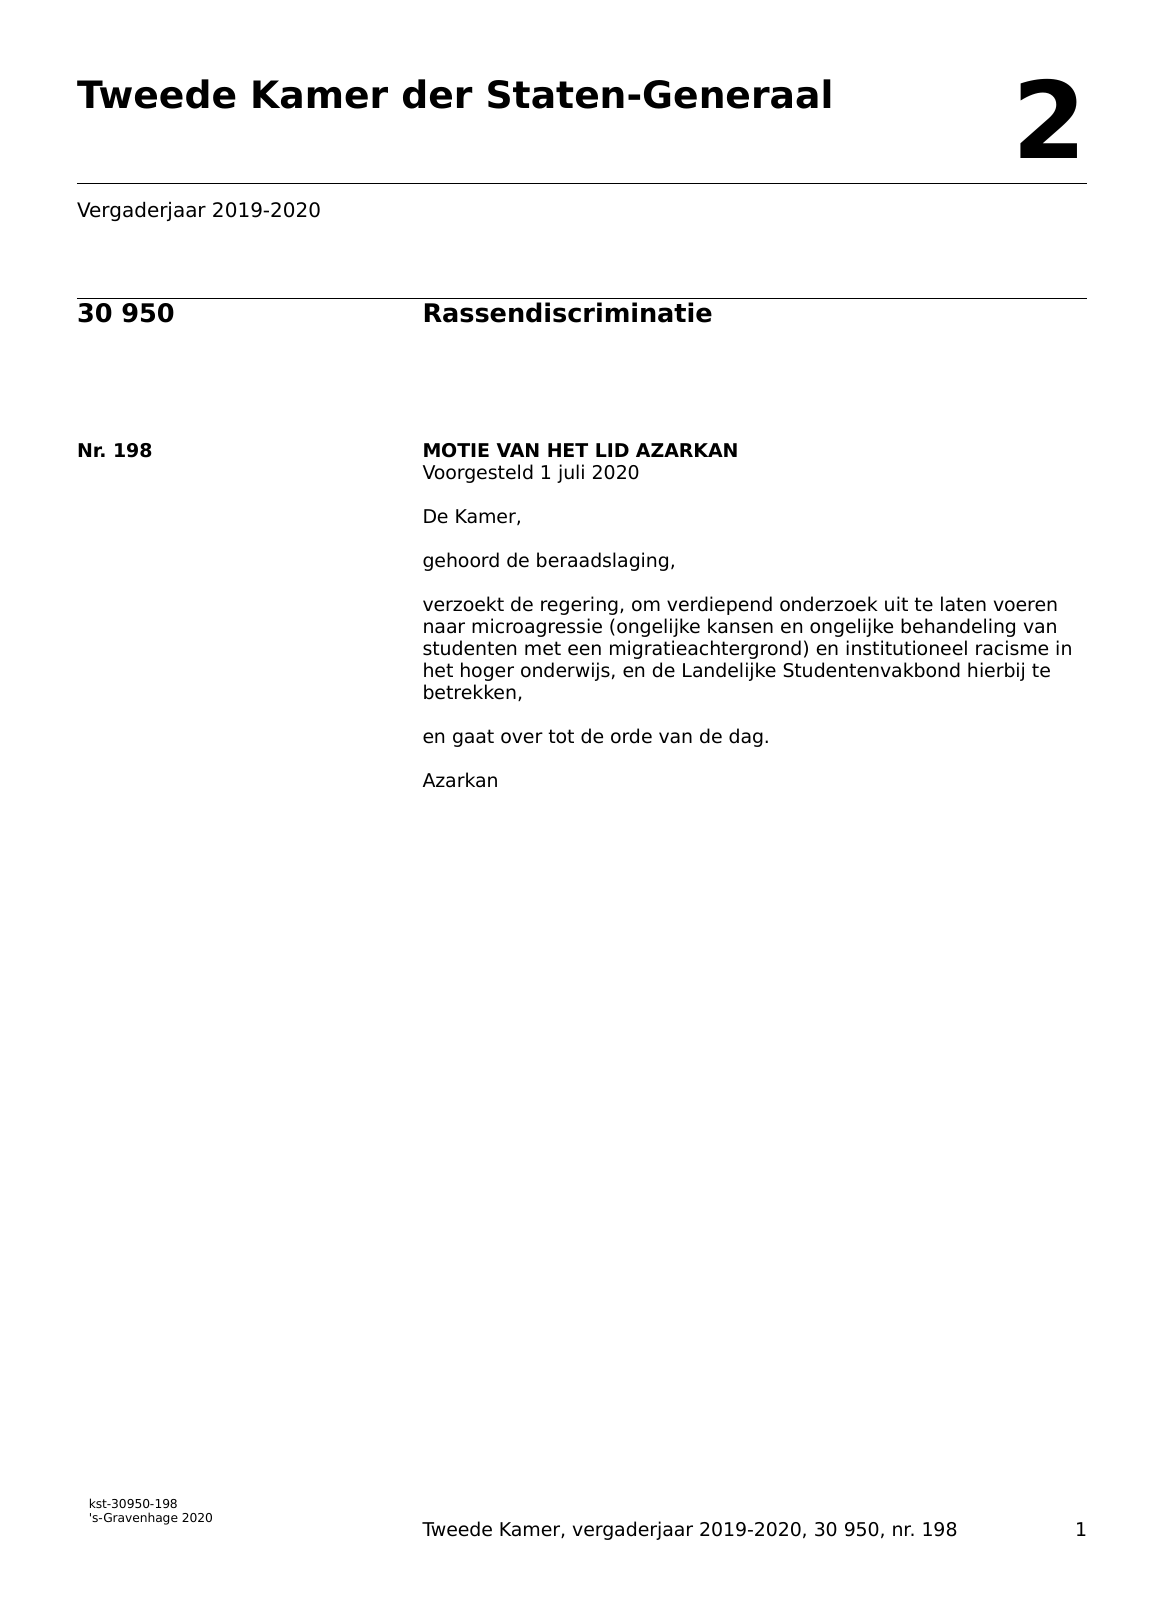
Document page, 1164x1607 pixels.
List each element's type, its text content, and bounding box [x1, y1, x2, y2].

text Voorgesteld 1 juli 2020 [422, 462, 1087, 484]
table_header Tweede Kamer der Staten-Generaal [77, 59, 886, 183]
subtitle 30 950 Rassendiscriminatie [77, 299, 1087, 329]
text verzoekt de regering, om verdiepend onderzoek uit te laten voeren naar microagressie (ongelijke kansen en ongelijke behandeling van studenten met een migratieachtergrond) en institutioneel racisme in het hoger onderwijs, en de Landelijke Studentenvakbond hierbij te betrekken, [422, 594, 1087, 704]
table_header 2 [886, 59, 1087, 183]
text Azarkan [422, 770, 1087, 792]
subtitle Nr. 198 MOTIE VAN HET LID AZARKAN [77, 440, 1087, 462]
text De Kamer, [422, 506, 1087, 528]
text kst-30950-198 [88, 1497, 323, 1511]
text 's-Gravenhage 2020 [88, 1511, 323, 1525]
text gehoord de beraadslaging, [422, 550, 1087, 572]
table_cell Vergaderjaar 2019-2020 [77, 184, 1087, 298]
text en gaat over tot de orde van de dag. [422, 726, 1087, 748]
